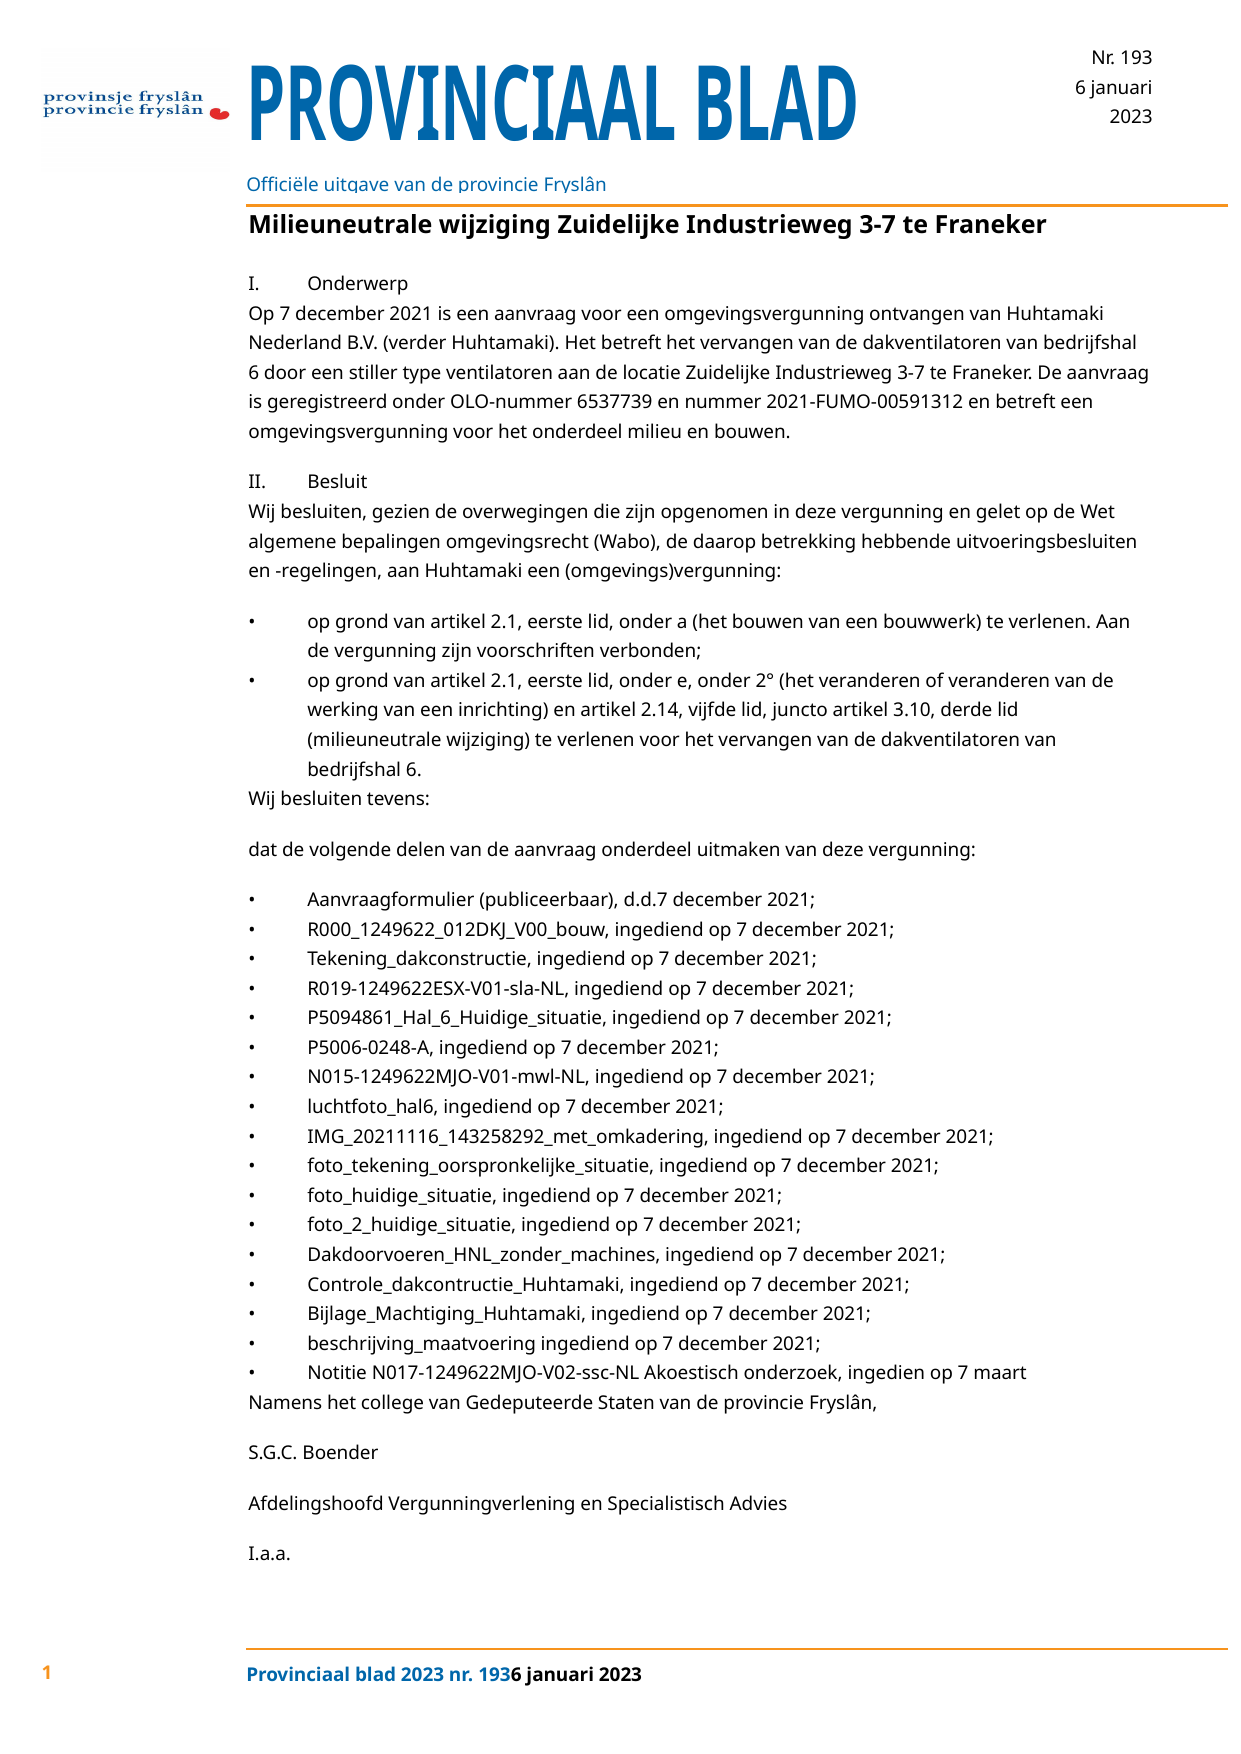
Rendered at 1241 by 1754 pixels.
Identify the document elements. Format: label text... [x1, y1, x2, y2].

text Afdelingshoofd Vergunningverlening en Specialistisch Advies [248, 1490, 1152, 1516]
text Op 7 december 2021 is een aanvraag voor een omgevingsvergunning ontvangen van Huhtamaki Nederland B.V. (verder Huhtamaki). Het betreft het vervangen van de dakventilatoren van bedrijfshal 6 door een stiller type ventilatoren aan de locatie Zuidelijke Industrieweg 3-7 te Franeker. De aanvraag is geregistreerd onder OLO-nummer 6537739 en nummer 2021-FUMO-00591312 en betreft een omgevingsvergunning voor het onderdeel milieu en bouwen. [248, 300, 1152, 444]
list R019-1249622ESX-V01-sla-NL, ingediend op 7 december 2021; [248, 975, 1152, 1001]
list Bijlage_Machtiging_Huhtamaki, ingediend op 7 december 2021; [248, 1300, 1152, 1326]
list IMG_20211116_143258292_met_omkadering, ingediend op 7 december 2021; [248, 1123, 1152, 1148]
list Controle_dakcontructie_Huhtamaki, ingediend op 7 december 2021; [248, 1271, 1152, 1296]
text dat de volgende delen van de aanvraag onderdeel uitmaken van deze vergunning: [248, 836, 1152, 861]
picture [41, 47, 231, 172]
list N015-1249622MJO-V01-mwl-NL, ingediend op 7 december 2021; [248, 1064, 1152, 1089]
list Notitie N017-1249622MJO-V02-ssc-NL Akoestisch onderzoek, ingedien op 7 maart [248, 1359, 1152, 1385]
list foto_huidige_situatie, ingediend op 7 december 2021; [248, 1182, 1152, 1208]
list R000_1249622_012DKJ_V00_bouw, ingediend op 7 december 2021; [248, 916, 1152, 941]
text Namens het college van Gedeputeerde Staten van de provincie Fryslân, [248, 1389, 1152, 1415]
list P5006-0248-A, ingediend op 7 december 2021; [248, 1034, 1152, 1060]
list Tekening_dakconstructie, ingediend op 7 december 2021; [248, 945, 1152, 971]
list beschrijving_maatvoering ingediend op 7 december 2021; [248, 1330, 1152, 1356]
list Aanvraagformulier (publiceerbaar), d.d.7 december 2021; [248, 886, 1152, 912]
text I.a.a. [248, 1540, 1152, 1566]
text Wij besluiten tevens: [248, 785, 1152, 811]
list foto_2_huidige_situatie, ingediend op 7 december 2021; [248, 1212, 1152, 1237]
list luchtfoto_hal6, ingediend op 7 december 2021; [248, 1093, 1152, 1119]
text S.G.C. Boender [248, 1439, 1152, 1465]
list Onderwerp [248, 270, 1152, 296]
list Besluit [248, 469, 1152, 494]
list foto_tekening_oorspronkelijke_situatie, ingediend op 7 december 2021; [248, 1152, 1152, 1178]
list op grond van artikel 2.1, eerste lid, onder a (het bouwen van een bouwwerk) te verlenen. Aan de vergunning zijn voorschriften verbonden; [248, 608, 1152, 663]
list Dakdoorvoeren_HNL_zonder_machines, ingediend op 7 december 2021; [248, 1241, 1152, 1267]
text Milieuneutrale wijziging Zuidelijke Industrieweg 3-7 te Franeker [248, 207, 1152, 241]
list P5094861_Hal_6_Huidige_situatie, ingediend op 7 december 2021; [248, 1004, 1152, 1030]
list op grond van artikel 2.1, eerste lid, onder e, onder 2° (het veranderen of veranderen van de werking van een inrichting) en artikel 2.14, vijfde lid, juncto artikel 3.10, derde lid (milieuneutrale wijziging) te verlenen voor het vervangen van de dakventilatoren van bedrijfshal 6. [248, 667, 1152, 781]
text Wij besluiten, gezien de overwegingen die zijn opgenomen in deze vergunning en gelet op de Wet algemene bepalingen omgevingsrecht (Wabo), de daarop betrekking hebbende uitvoeringsbesluiten en -regelingen, aan Huhtamaki een (omgevings)vergunning: [248, 498, 1152, 583]
